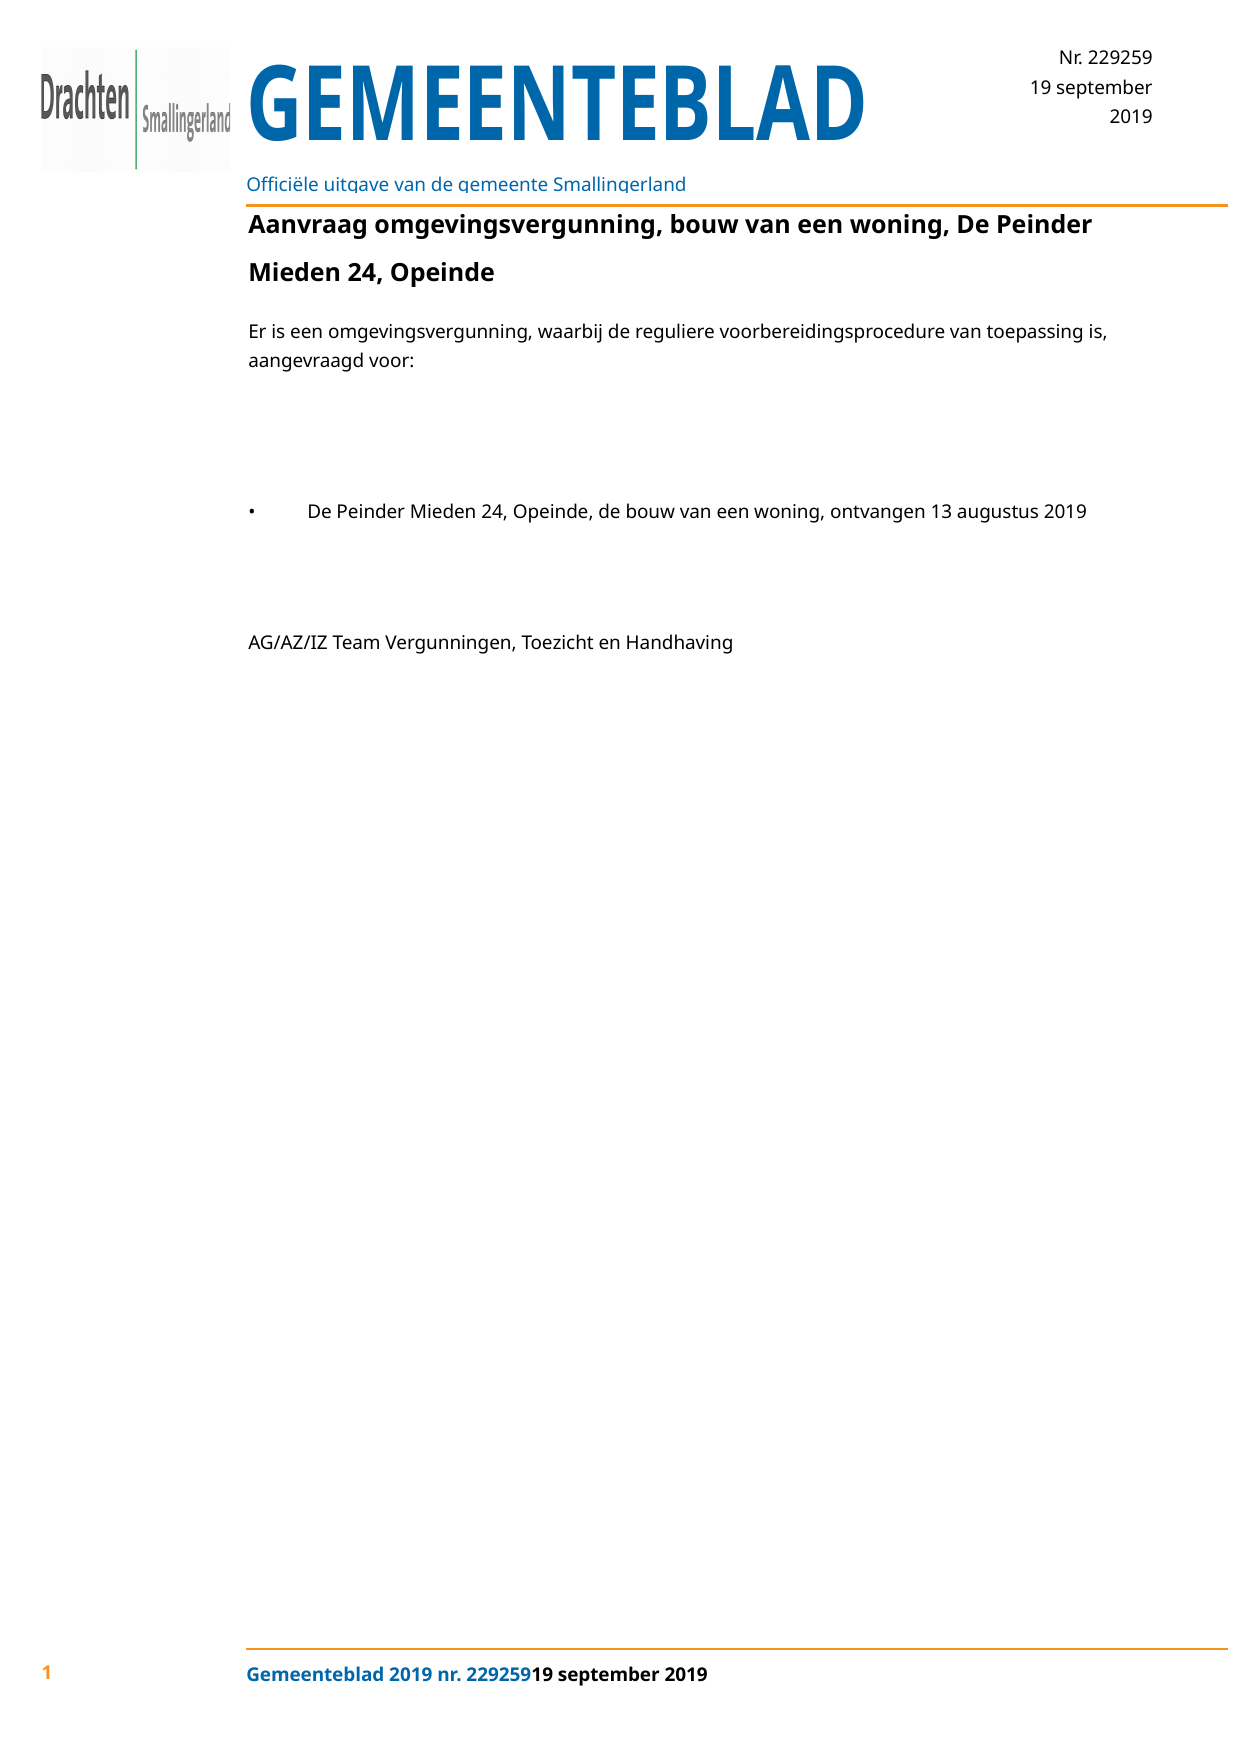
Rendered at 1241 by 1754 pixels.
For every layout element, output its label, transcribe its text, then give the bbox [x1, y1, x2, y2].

text AG/AZ/IZ Team Vergunningen, Toezicht en Handhaving [248, 629, 1152, 655]
text Er is een omgevingsvergunning, waarbij de reguliere voorbereidingsprocedure van toepassing is, aangevraagd voor: [248, 318, 1152, 373]
list De Peinder Mieden 24, Opeinde, de bouw van een woning, ontvangen 13 augustus 2019 [248, 499, 1152, 524]
text Aanvraag omgevingsvergunning, bouw van een woning, De Peinder Mieden 24, Opeinde [248, 207, 1152, 288]
picture [41, 47, 231, 172]
